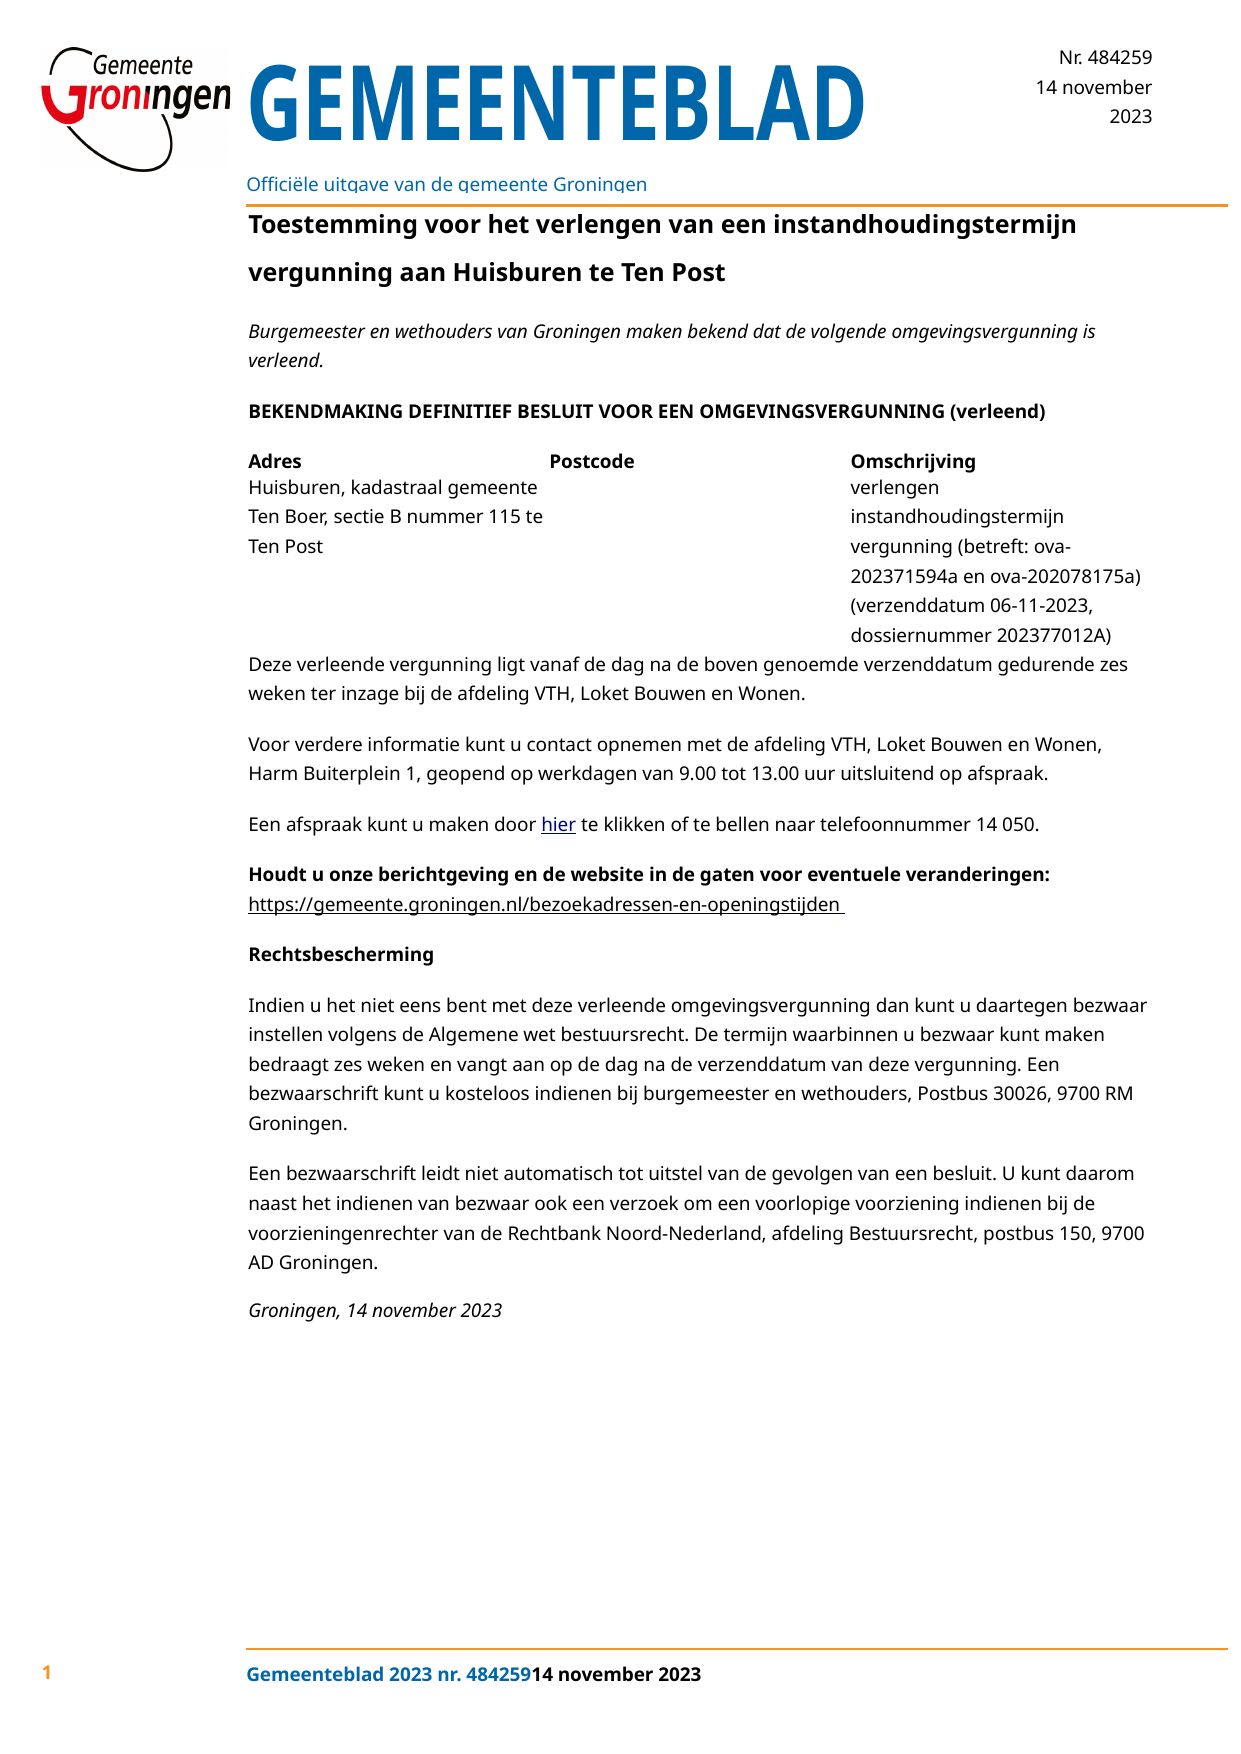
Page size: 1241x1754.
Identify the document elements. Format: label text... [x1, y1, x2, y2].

text Rechtsbescherming [248, 941, 1152, 967]
table_header Adres [248, 449, 549, 474]
table_cell verlengen instandhoudingstermijn vergunning (betreft: ova-202371594a en ova-202078175a) (verzenddatum 06-11-2023, dossiernummer 202377012A) [850, 474, 1152, 648]
text Een afspraak kunt u maken door hier te klikken of te bellen naar telefoonnummer 14 050. [248, 811, 1152, 837]
table_cell Huisburen, kadastraal gemeente Ten Boer, sectie B nummer 115 te Ten Post [248, 474, 549, 648]
picture [41, 47, 231, 172]
text Houdt u onze berichtgeving en de website in de gaten voor eventuele veranderingen: https://gemeente.groningen.nl/bezoekadressen-en-openingstijden [248, 861, 1152, 917]
text Groningen, 14 november 2023 [248, 1297, 1152, 1323]
text Indien u het niet eens bent met deze verleende omgevingsvergunning dan kunt u daartegen bezwaar instellen volgens de Algemene wet bestuursrecht. De termijn waarbinnen u bezwaar kunt maken bedraagt zes weken en vangt aan op de dag na de verzenddatum van deze vergunning. Een bezwaarschrift kunt u kosteloos indienen bij burgemeester en wethouders, Postbus 30026, 9700 RM Groningen. [248, 992, 1152, 1136]
table_header Omschrijving [850, 449, 1152, 474]
text Toestemming voor het verlengen van een instandhoudingstermijn vergunning aan Huisburen te Ten Post [248, 207, 1152, 288]
text Burgemeester en wethouders van Groningen maken bekend dat de volgende omgevingsvergunning is verleend. [248, 318, 1152, 373]
text BEKENDMAKING DEFINITIEF BESLUIT VOOR EEN OMGEVINGSVERGUNNING (verleend) [248, 398, 1152, 424]
table_cell [549, 474, 850, 648]
table_header Postcode [549, 449, 850, 474]
text Voor verdere informatie kunt u contact opnemen met de afdeling VTH, Loket Bouwen en Wonen, Harm Buiterplein 1, geopend op werkdagen van 9.00 tot 13.00 uur uitsluitend op afspraak. [248, 731, 1152, 786]
text Een bezwaarschrift leidt niet automatisch tot uitstel van de gevolgen van een besluit. U kunt daarom naast het indienen van bezwaar ook een verzoek om een voorlopige voorziening indienen bij de voorzieningenrechter van de Rechtbank Noord-Nederland, afdeling Bestuursrecht, postbus 150, 9700 AD Groningen. [248, 1161, 1152, 1275]
text Deze verleende vergunning ligt vanaf de dag na de boven genoemde verzenddatum gedurende zes weken ter inzage bij de afdeling VTH, Loket Bouwen en Wonen. [248, 651, 1152, 706]
